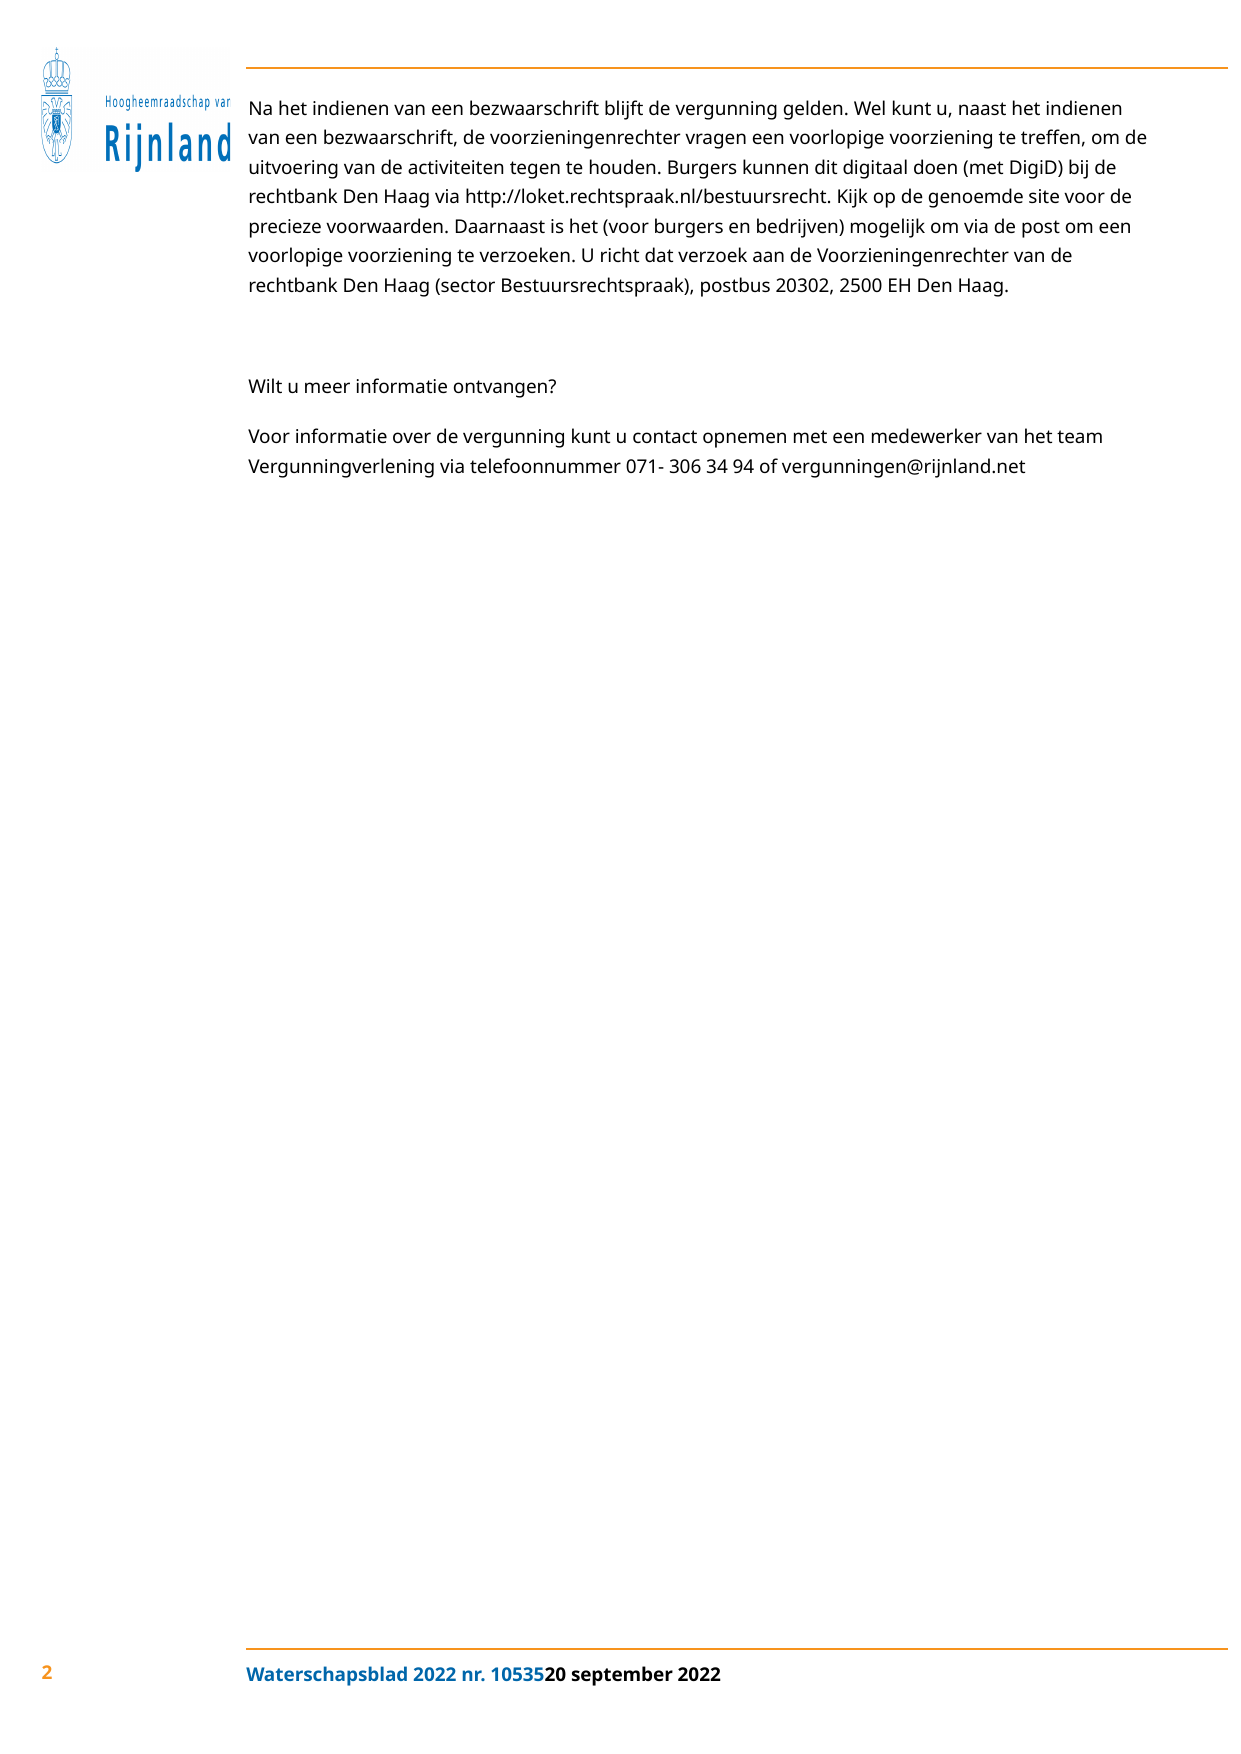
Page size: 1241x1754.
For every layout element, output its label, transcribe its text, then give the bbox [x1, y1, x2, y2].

text Na het indienen van een bezwaarschrift blijft de vergunning gelden. Wel kunt u, naast het indienen van een bezwaarschrift, de voorzieningenrechter vragen een voorlopige voorziening te treffen, om de uitvoering van de activiteiten tegen te houden. Burgers kunnen dit digitaal doen (met DigiD) bij de rechtbank Den Haag via http://loket.rechtspraak.nl/bestuursrecht. Kijk op de genoemde site voor de precieze voorwaarden. Daarnaast is het (voor burgers en bedrijven) mogelijk om via de post om een voorlopige voorziening te verzoeken. U richt dat verzoek aan de Voorzieningenrechter van de rechtbank Den Haag (sector Bestuursrechtspraak), postbus 20302, 2500 EH Den Haag. [248, 95, 1152, 298]
picture [41, 47, 231, 172]
text Wilt u meer informatie ontvangen? [248, 373, 1152, 399]
text Voor informatie over de vergunning kunt u contact opnemen met een medewerker van het team Vergunningverlening via telefoonnummer 071- 306 34 94 of vergunningen@rijnland.net [248, 423, 1152, 479]
